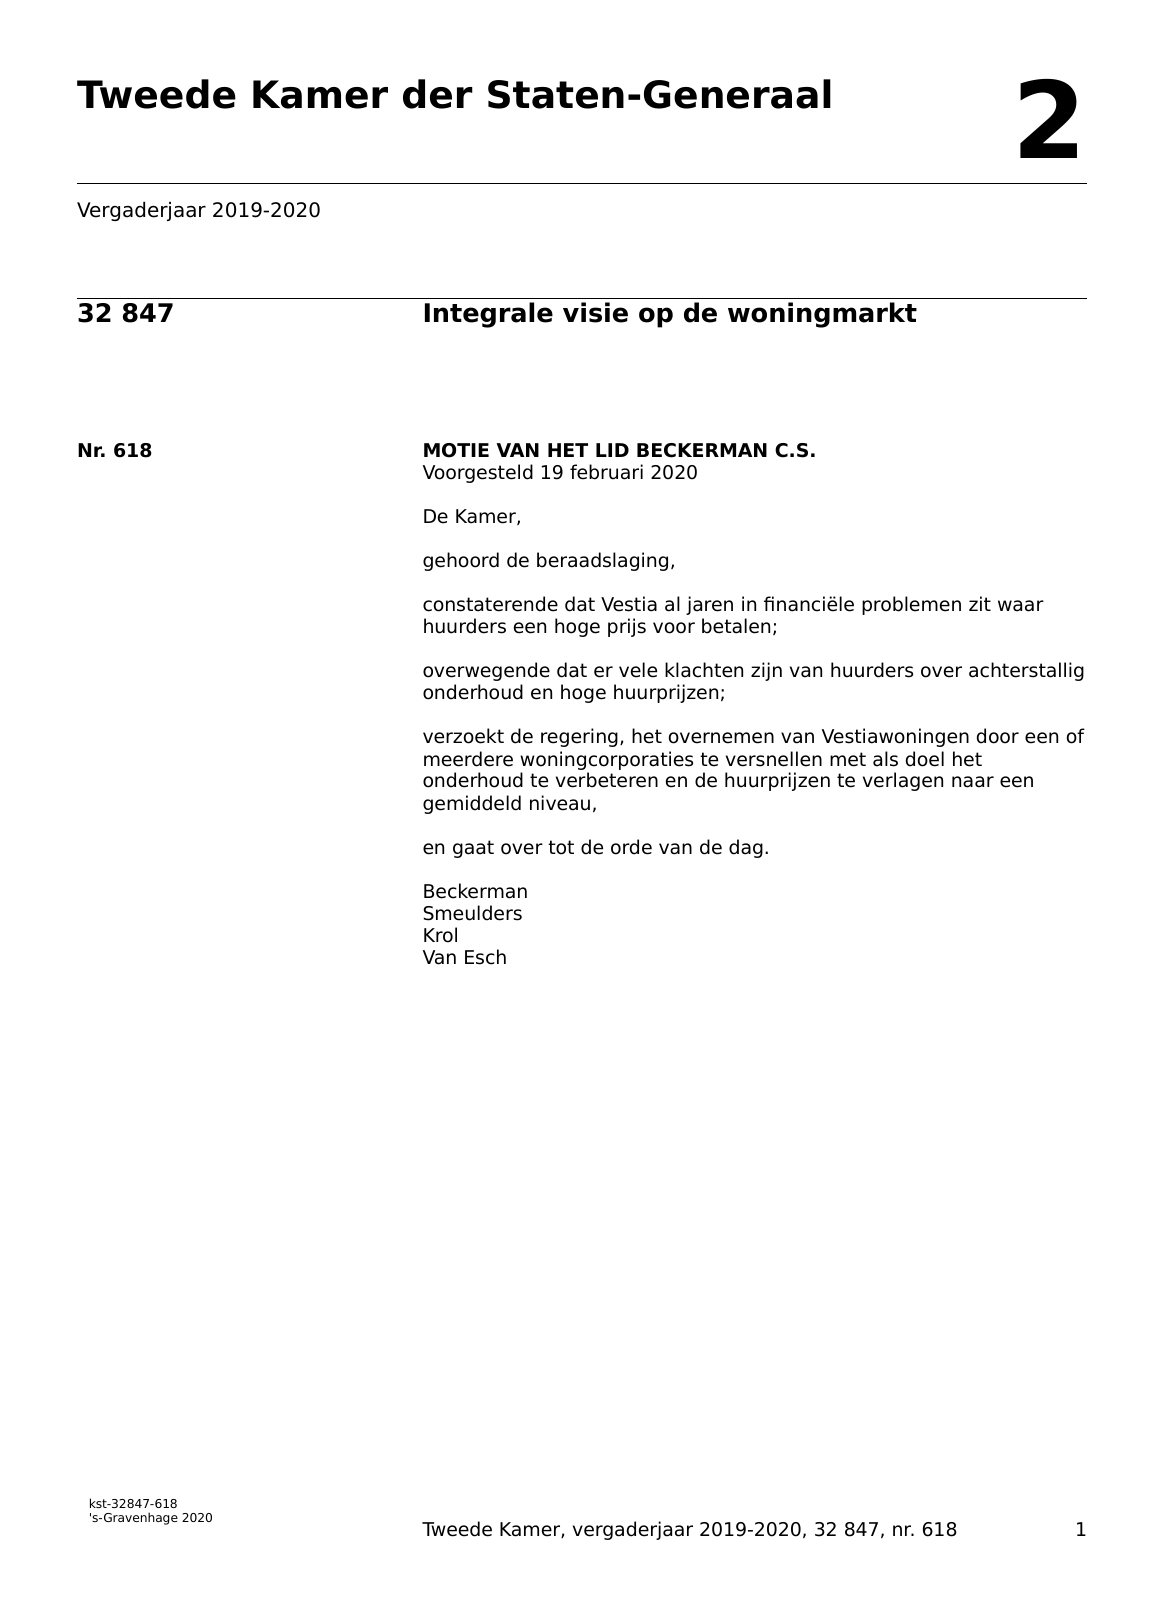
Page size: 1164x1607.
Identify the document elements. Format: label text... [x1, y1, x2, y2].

text De Kamer, [422, 506, 1087, 528]
text en gaat over tot de orde van de dag. [422, 837, 1087, 858]
text Van Esch [422, 947, 1087, 969]
text Voorgesteld 19 februari 2020 [422, 462, 1087, 484]
text Krol [422, 925, 1087, 947]
text Smeulders [422, 903, 1087, 925]
text kst-32847-618 [88, 1497, 323, 1511]
text gehoord de beraadslaging, [422, 550, 1087, 572]
text overwegende dat er vele klachten zijn van huurders over achterstallig onderhoud en hoge huurprijzen; [422, 660, 1087, 704]
table_header 2 [886, 59, 1087, 183]
text 's-Gravenhage 2020 [88, 1511, 323, 1525]
table_cell Vergaderjaar 2019-2020 [77, 184, 1087, 298]
table_header Tweede Kamer der Staten-Generaal [77, 59, 886, 183]
subtitle Nr. 618 MOTIE VAN HET LID BECKERMAN C.S. [77, 440, 1087, 462]
text constaterende dat Vestia al jaren in financiële problemen zit waar huurders een hoge prijs voor betalen; [422, 594, 1087, 638]
text Beckerman [422, 881, 1087, 903]
subtitle 32 847 Integrale visie op de woningmarkt [77, 299, 1087, 329]
text verzoekt de regering, het overnemen van Vestiawoningen door een of meerdere woningcorporaties te versnellen met als doel het onderhoud te verbeteren en de huurprijzen te verlagen naar een gemiddeld niveau, [422, 726, 1087, 814]
